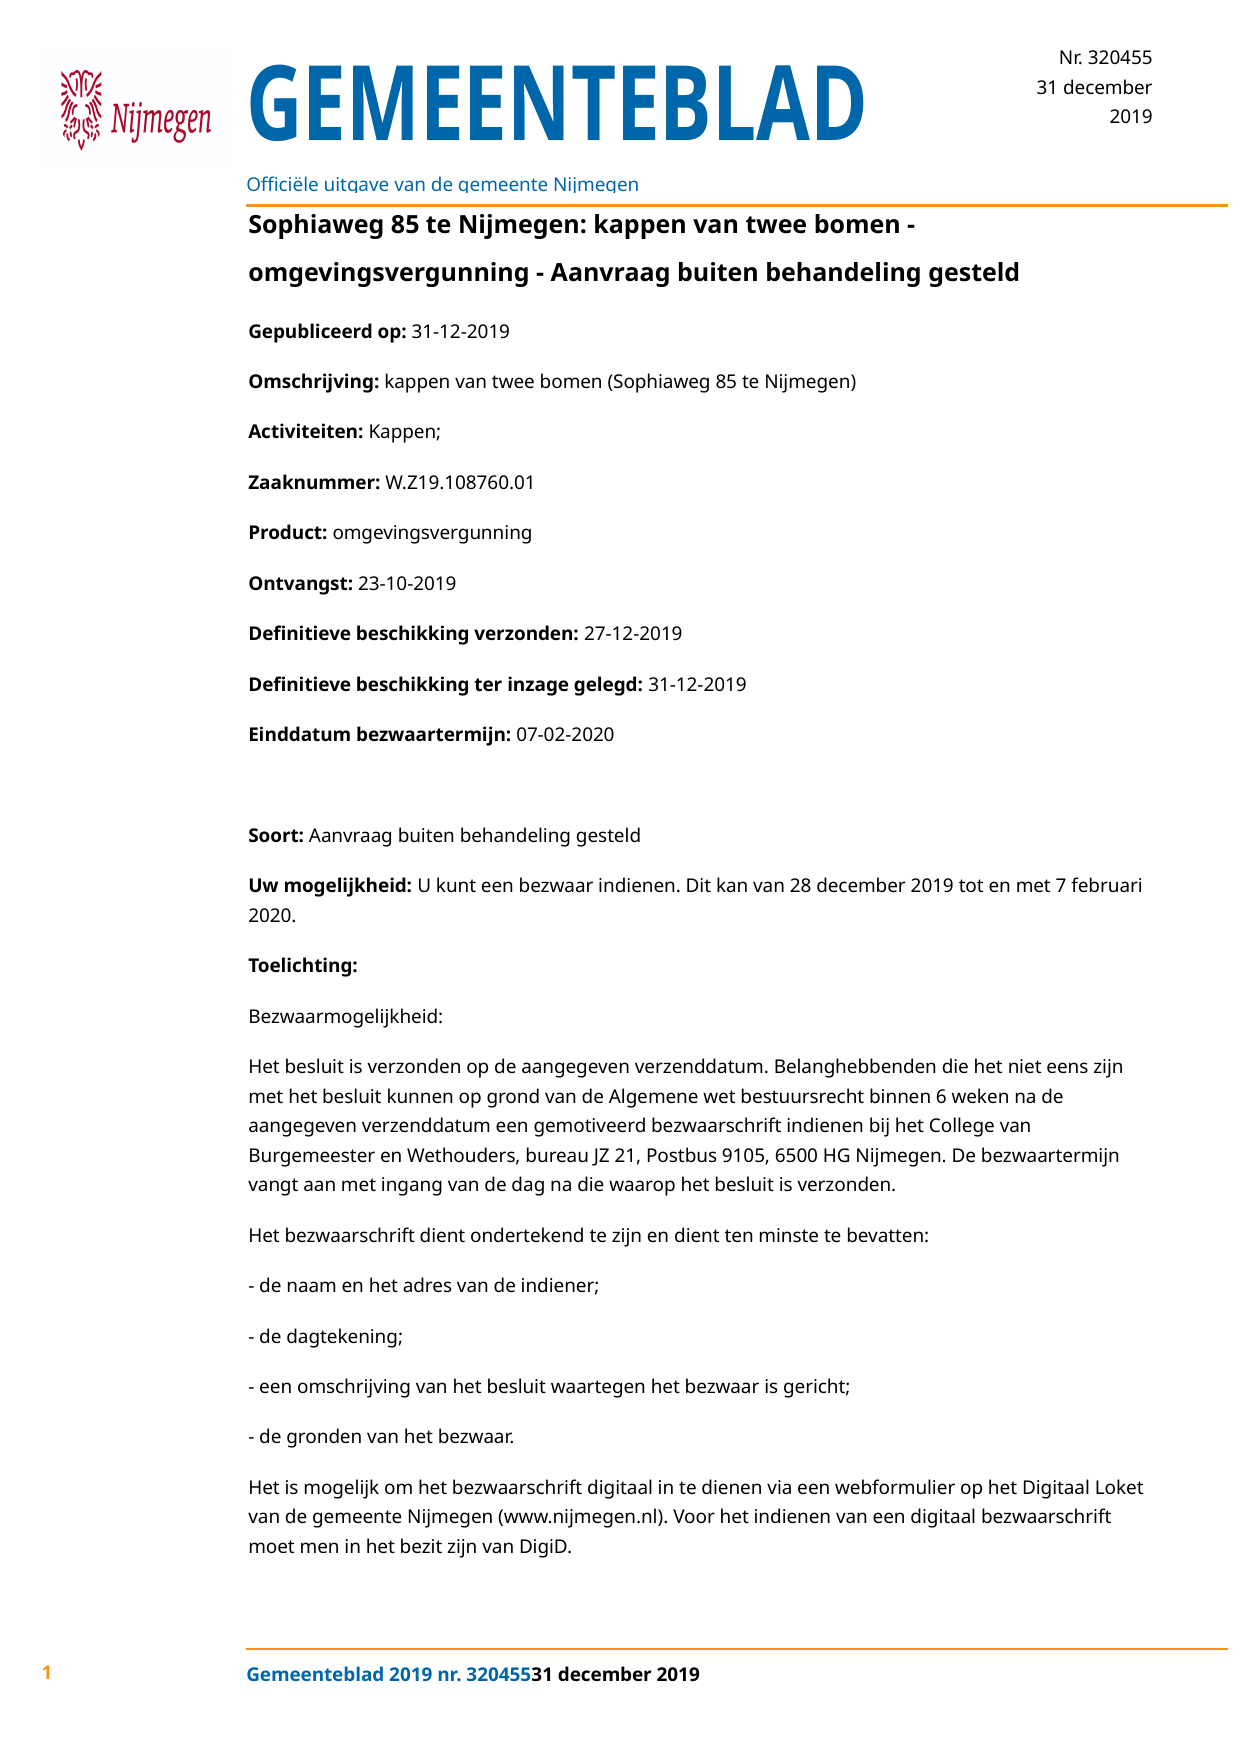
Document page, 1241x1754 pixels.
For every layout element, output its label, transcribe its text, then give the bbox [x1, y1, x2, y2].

text Het besluit is verzonden op de aangegeven verzenddatum. Belanghebbenden die het niet eens zijn met het besluit kunnen op grond van de Algemene wet bestuursrecht binnen 6 weken na de aangegeven verzenddatum een gemotiveerd bezwaarschrift indienen bij het College van Burgemeester en Wethouders, bureau JZ 21, Postbus 9105, 6500 HG Nijmegen. De bezwaartermijn vangt aan met ingang van de dag na die waarop het besluit is verzonden. [248, 1053, 1152, 1197]
text Einddatum bezwaartermijn: 07-02-2020 [248, 721, 1152, 747]
text Product: omgevingsvergunning [248, 519, 1152, 545]
text Uw mogelijkheid: U kunt een bezwaar indienen. Dit kan van 28 december 2019 tot en met 7 februari 2020. [248, 872, 1152, 928]
text Definitieve beschikking verzonden: 27-12-2019 [248, 620, 1152, 646]
text - de naam en het adres van de indiener; [248, 1272, 1152, 1298]
text Bezwaarmogelijkheid: [248, 1003, 1152, 1029]
text - een omschrijving van het besluit waartegen het bezwaar is gericht; [248, 1373, 1152, 1399]
text - de gronden van het bezwaar. [248, 1424, 1152, 1449]
text Soort: Aanvraag buiten behandeling gesteld [248, 822, 1152, 848]
text Sophiaweg 85 te Nijmegen: kappen van twee bomen - omgevingsvergunning - Aanvraag buiten behandeling gesteld [248, 207, 1152, 288]
text Zaaknummer: W.Z19.108760.01 [248, 469, 1152, 495]
text Het bezwaarschrift dient ondertekend te zijn en dient ten minste te bevatten: [248, 1222, 1152, 1248]
text Gepubliceerd op: 31-12-2019 [248, 318, 1152, 344]
picture [41, 47, 231, 172]
text Omschrijving: kappen van twee bomen (Sophiaweg 85 te Nijmegen) [248, 368, 1152, 394]
text - de dagtekening; [248, 1323, 1152, 1349]
text Toelichting: [248, 952, 1152, 978]
text Ontvangst: 23-10-2019 [248, 570, 1152, 596]
text Het is mogelijk om het bezwaarschrift digitaal in te dienen via een webformulier op het Digitaal Loket van de gemeente Nijmegen (www.nijmegen.nl). Voor het indienen van een digitaal bezwaarschrift moet men in het bezit zijn van DigiD. [248, 1474, 1152, 1559]
text Definitieve beschikking ter inzage gelegd: 31-12-2019 [248, 671, 1152, 697]
text Activiteiten: Kappen; [248, 419, 1152, 444]
